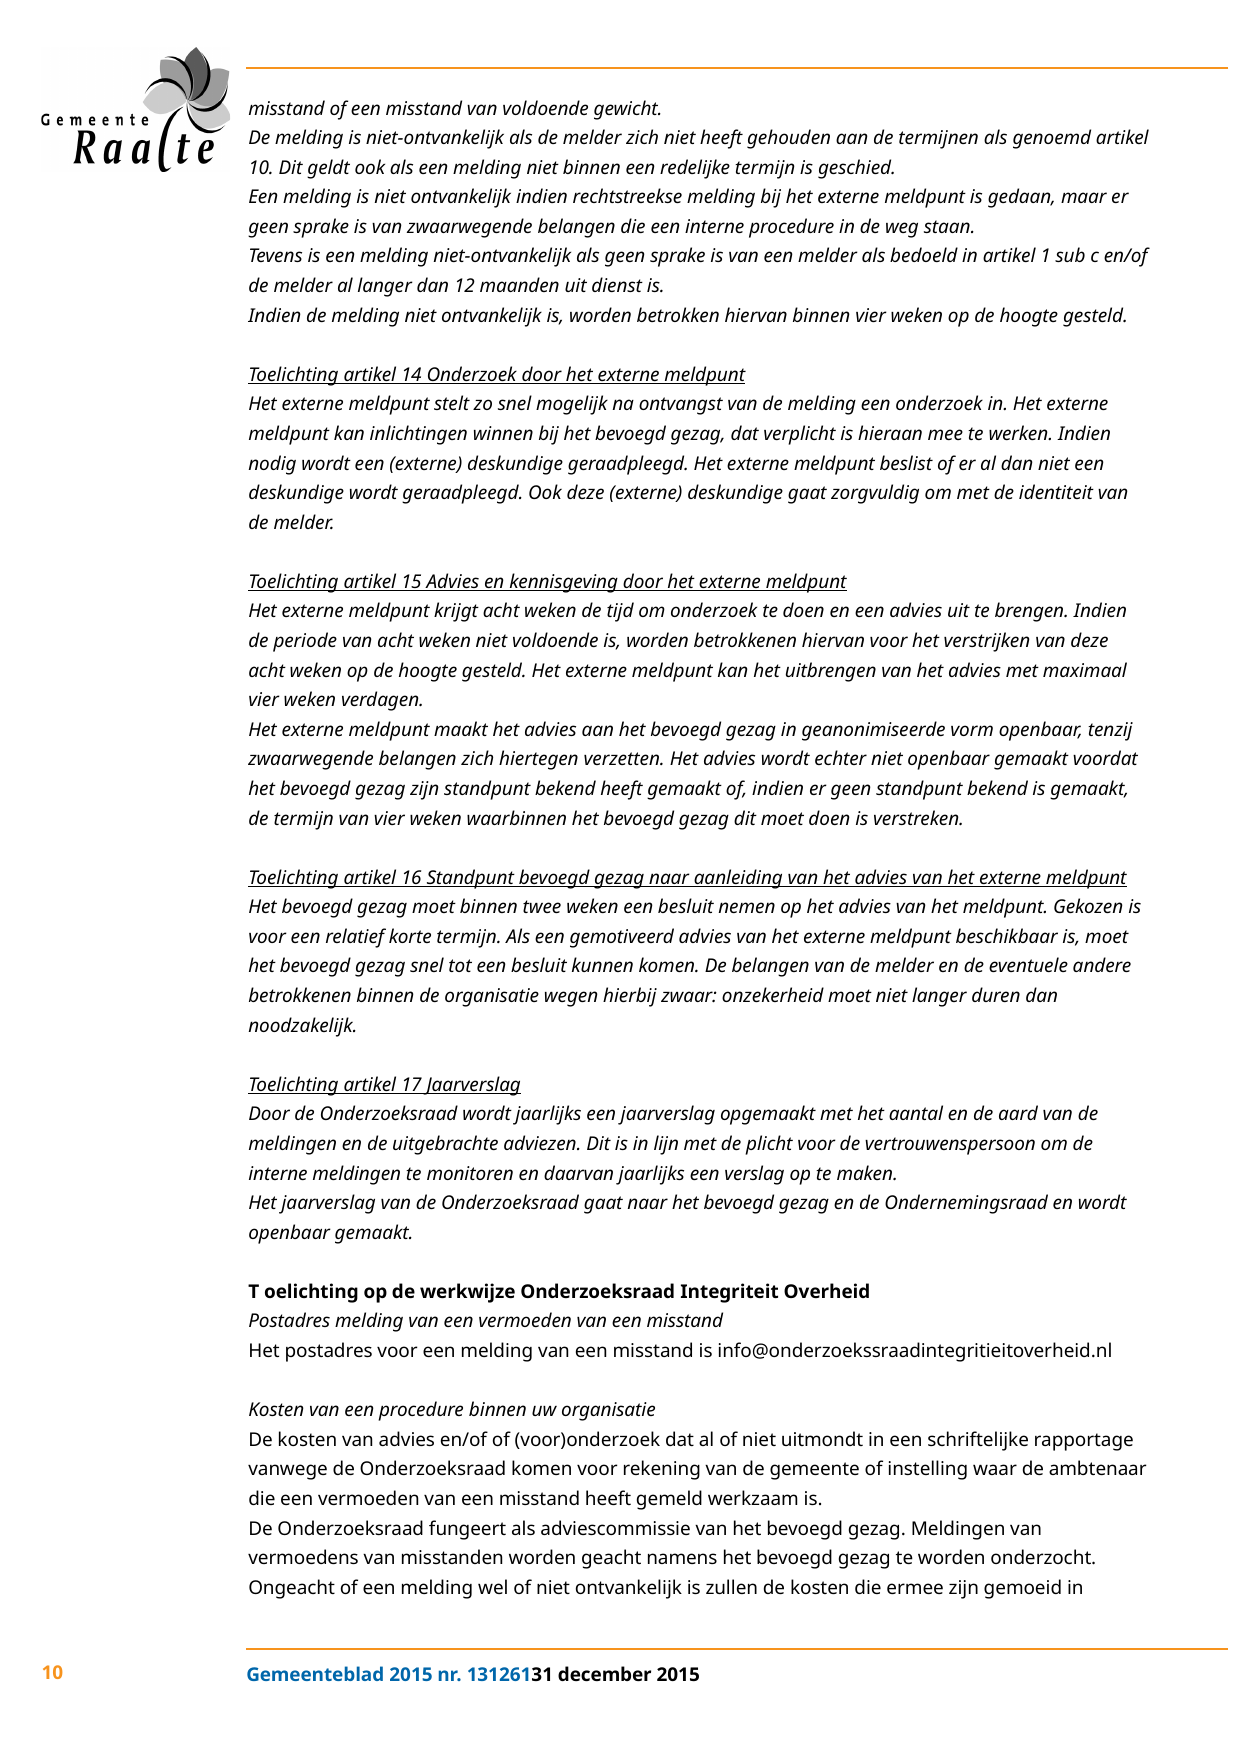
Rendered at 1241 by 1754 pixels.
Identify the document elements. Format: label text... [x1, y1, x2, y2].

picture [41, 47, 231, 172]
text Door de Onderzoeksraad wordt jaarlijks een jaarverslag opgemaakt met het aantal en de aard van de meldingen en de uitgebrachte adviezen. Dit is in lijn met de plicht voor de vertrouwenspersoon om de interne meldingen te monitoren en daarvan jaarlijks een verslag op te maken. [248, 1101, 1152, 1186]
text Toelichting artikel 16 Standpunt bevoegd gezag naar aanleiding van het advies van het externe meldpunt [248, 864, 1152, 890]
text T oelichting op de werkwijze Onderzoeksraad Integriteit Overheid [248, 1278, 1152, 1304]
text Het externe meldpunt krijgt acht weken de tijd om onderzoek te doen en een advies uit te brengen. Indien de periode van acht weken niet voldoende is, worden betrokkenen hiervan voor het verstrijken van deze acht weken op de hoogte gesteld. Het externe meldpunt kan het uitbrengen van het advies met maximaal vier weken verdagen. [248, 598, 1152, 712]
text Tevens is een melding niet-ontvankelijk als geen sprake is van een melder als bedoeld in artikel 1 sub c en/of de melder al langer dan 12 maanden uit dienst is. [248, 243, 1152, 298]
text Toelichting artikel 14 Onderzoek door het externe meldpunt [248, 361, 1152, 387]
text Het bevoegd gezag moet binnen twee weken een besluit nemen op het advies van het meldpunt. Gekozen is voor een relatief korte termijn. Als een gemotiveerd advies van het externe meldpunt beschikbaar is, moet het bevoegd gezag snel tot een besluit kunnen komen. De belangen van de melder en de eventuele andere betrokkenen binnen de organisatie wegen hierbij zwaar: onzekerheid moet niet langer duren dan noodzakelijk. [248, 893, 1152, 1038]
text Het externe meldpunt maakt het advies aan het bevoegd gezag in geanonimiseerde vorm openbaar, tenzij zwaarwegende belangen zich hiertegen verzetten. Het advies wordt echter niet openbaar gemaakt voordat het bevoegd gezag zijn standpunt bekend heeft gemaakt of, indien er geen standpunt bekend is gemaakt, de termijn van vier weken waarbinnen het bevoegd gezag dit moet doen is verstreken. [248, 716, 1152, 831]
text Het externe meldpunt stelt zo snel mogelijk na ontvangst van de melding een onderzoek in. Het externe meldpunt kan inlichtingen winnen bij het bevoegd gezag, dat verplicht is hieraan mee te werken. Indien nodig wordt een (externe) deskundige geraadpleegd. Het externe meldpunt beslist of er al dan niet een deskundige wordt geraadpleegd. Ook deze (externe) deskundige gaat zorgvuldig om met de identiteit van de melder. [248, 391, 1152, 535]
text Toelichting artikel 17 Jaarverslag [248, 1071, 1152, 1097]
text Toelichting artikel 15 Advies en kennisgeving door het externe meldpunt [248, 568, 1152, 594]
text De Onderzoeksraad fungeert als adviescommissie van het bevoegd gezag. Meldingen van vermoedens van misstanden worden geacht namens het bevoegd gezag te worden onderzocht. Ongeacht of een melding wel of niet ontvankelijk is zullen de kosten die ermee zijn gemoeid in [248, 1515, 1152, 1600]
text misstand of een misstand van voldoende gewicht. [248, 95, 1152, 121]
text Een melding is niet ontvankelijk indien rechtstreekse melding bij het externe meldpunt is gedaan, maar er geen sprake is van zwaarwegende belangen die een interne procedure in de weg staan. [248, 183, 1152, 239]
text Kosten van een procedure binnen uw organisatie [248, 1396, 1152, 1422]
text Het jaarverslag van de Onderzoeksraad gaat naar het bevoegd gezag en de Ondernemingsraad en wordt openbaar gemaakt. [248, 1189, 1152, 1245]
text De melding is niet-ontvankelijk als de melder zich niet heeft gehouden aan de termijnen als genoemd artikel 10. Dit geldt ook als een melding niet binnen een redelijke termijn is geschied. [248, 124, 1152, 180]
text De kosten van advies en/of of (voor)onderzoek dat al of niet uitmondt in een schriftelijke rapportage vanwege de Onderzoeksraad komen voor rekening van de gemeente of instelling waar de ambtenaar die een vermoeden van een misstand heeft gemeld werkzaam is. [248, 1426, 1152, 1511]
text Het postadres voor een melding van een misstand is info@onderzoekssraadintegritieitoverheid.nl [248, 1337, 1152, 1363]
text Indien de melding niet ontvankelijk is, worden betrokken hiervan binnen vier weken op de hoogte gesteld. [248, 302, 1152, 328]
text Postadres melding van een vermoeden van een misstand [248, 1308, 1152, 1333]
